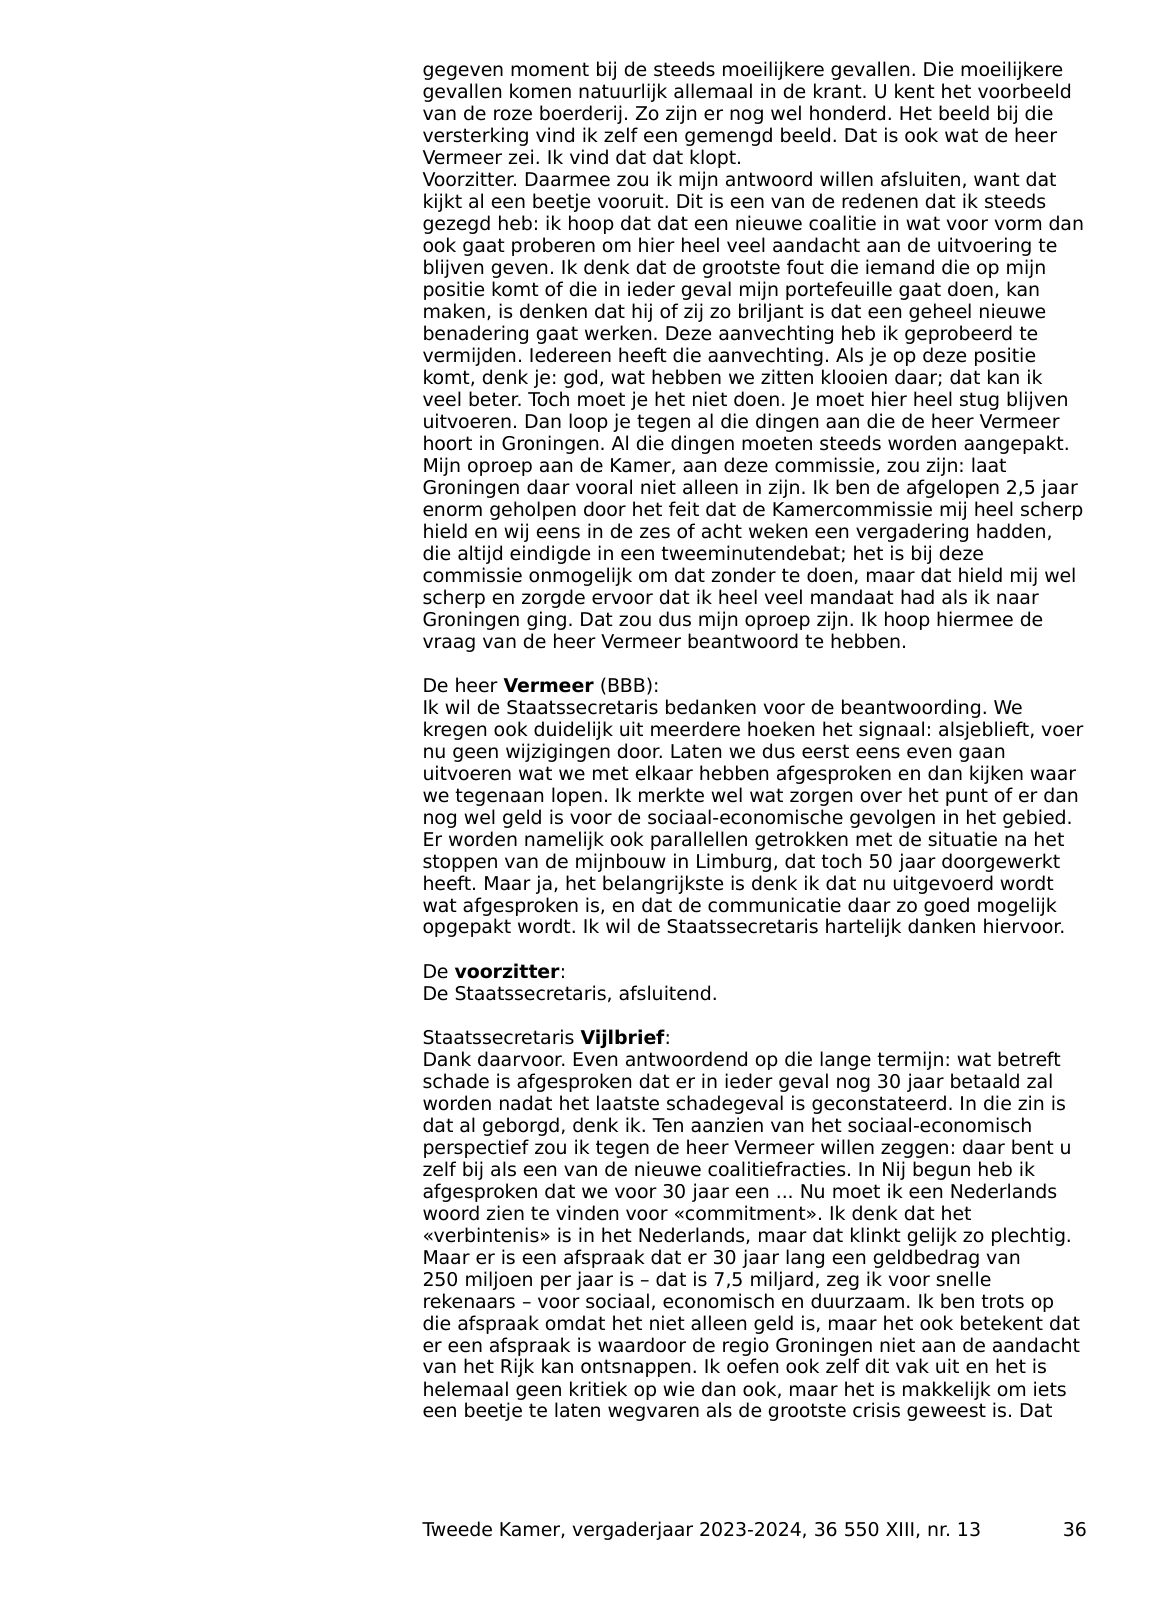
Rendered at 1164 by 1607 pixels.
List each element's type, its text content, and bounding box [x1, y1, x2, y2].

text Voorzitter. Daarmee zou ik mijn antwoord willen afsluiten, want dat kijkt al een beetje vooruit. Dit is een van de redenen dat ik steeds gezegd heb: ik hoop dat dat een nieuwe coalitie in wat voor vorm dan ook gaat proberen om hier heel veel aandacht aan de uitvoering te blijven geven. Ik denk dat de grootste fout die iemand die op mijn positie komt of die in ieder geval mijn portefeuille gaat doen, kan maken, is denken dat hij of zij zo briljant is dat een geheel nieuwe benadering gaat werken. Deze aanvechting heb ik geprobeerd te vermijden. Iedereen heeft die aanvechting. Als je op deze positie komt, denk je: god, wat hebben we zitten klooien daar; dat kan ik veel beter. Toch moet je het niet doen. Je moet hier heel stug blijven uitvoeren. Dan loop je tegen al die dingen aan die de heer Vermeer hoort in Groningen. Al die dingen moeten steeds worden aangepakt. Mijn oproep aan de Kamer, aan deze commissie, zou zijn: laat Groningen daar vooral niet alleen in zijn. Ik ben de afgelopen 2,5 jaar enorm geholpen door het feit dat de Kamercommissie mij heel scherp hield en wij eens in de zes of acht weken een vergadering hadden, die altijd eindigde in een tweeminutendebat; het is bij deze commissie onmogelijk om dat zonder te doen, maar dat hield mij wel scherp en zorgde ervoor dat ik heel veel mandaat had als ik naar Groningen ging. Dat zou dus mijn oproep zijn. Ik hoop hiermee de vraag van de heer Vermeer beantwoord te hebben. [422, 169, 1087, 652]
text De voorzitter: [422, 961, 1087, 983]
text Staatssecretaris Vijlbrief: [422, 1027, 1087, 1049]
text De heer Vermeer (BBB): [422, 675, 1087, 697]
text Dank daarvoor. Even antwoordend op die lange termijn: wat betreft schade is afgesproken dat er in ieder geval nog 30 jaar betaald zal worden nadat het laatste schadegeval is geconstateerd. In die zin is dat al geborgd, denk ik. Ten aanzien van het sociaal-economisch perspectief zou ik tegen de heer Vermeer willen zeggen: daar bent u zelf bij als een van de nieuwe coalitiefracties. In Nij begun heb ik afgesproken dat we voor 30 jaar een ... Nu moet ik een Nederlands woord zien te vinden voor «commitment». Ik denk dat het «verbintenis» is in het Nederlands, maar dat klinkt gelijk zo plechtig. Maar er is een afspraak dat er 30 jaar lang een geldbedrag van 250 miljoen per jaar is – dat is 7,5 miljard, zeg ik voor snelle rekenaars – voor sociaal, economisch en duurzaam. Ik ben trots op die afspraak omdat het niet alleen geld is, maar het ook betekent dat er een afspraak is waardoor de regio Groningen niet aan de aandacht van het Rijk kan ontsnappen. Ik oefen ook zelf dit vak uit en het is helemaal geen kritiek op wie dan ook, maar het is makkelijk om iets een beetje te laten wegvaren als de grootste crisis geweest is. Dat [422, 1049, 1087, 1422]
text Ik wil de Staatssecretaris bedanken voor de beantwoording. We kregen ook duidelijk uit meerdere hoeken het signaal: alsjeblieft, voer nu geen wijzigingen door. Laten we dus eerst eens even gaan uitvoeren wat we met elkaar hebben afgesproken en dan kijken waar we tegenaan lopen. Ik merkte wel wat zorgen over het punt of er dan nog wel geld is voor de sociaal-economische gevolgen in het gebied. Er worden namelijk ook parallellen getrokken met de situatie na het stoppen van de mijnbouw in Limburg, dat toch 50 jaar doorgewerkt heeft. Maar ja, het belangrijkste is denk ik dat nu uitgevoerd wordt wat afgesproken is, en dat de communicatie daar zo goed mogelijk opgepakt wordt. Ik wil de Staatssecretaris hartelijk danken hiervoor. [422, 697, 1087, 938]
text De Staatssecretaris, afsluitend. [422, 983, 1087, 1004]
text gegeven moment bij de steeds moeilijkere gevallen. Die moeilijkere gevallen komen natuurlijk allemaal in de krant. U kent het voorbeeld van de roze boerderij. Zo zijn er nog wel honderd. Het beeld bij die versterking vind ik zelf een gemengd beeld. Dat is ook wat de heer Vermeer zei. Ik vind dat dat klopt. [422, 59, 1087, 169]
